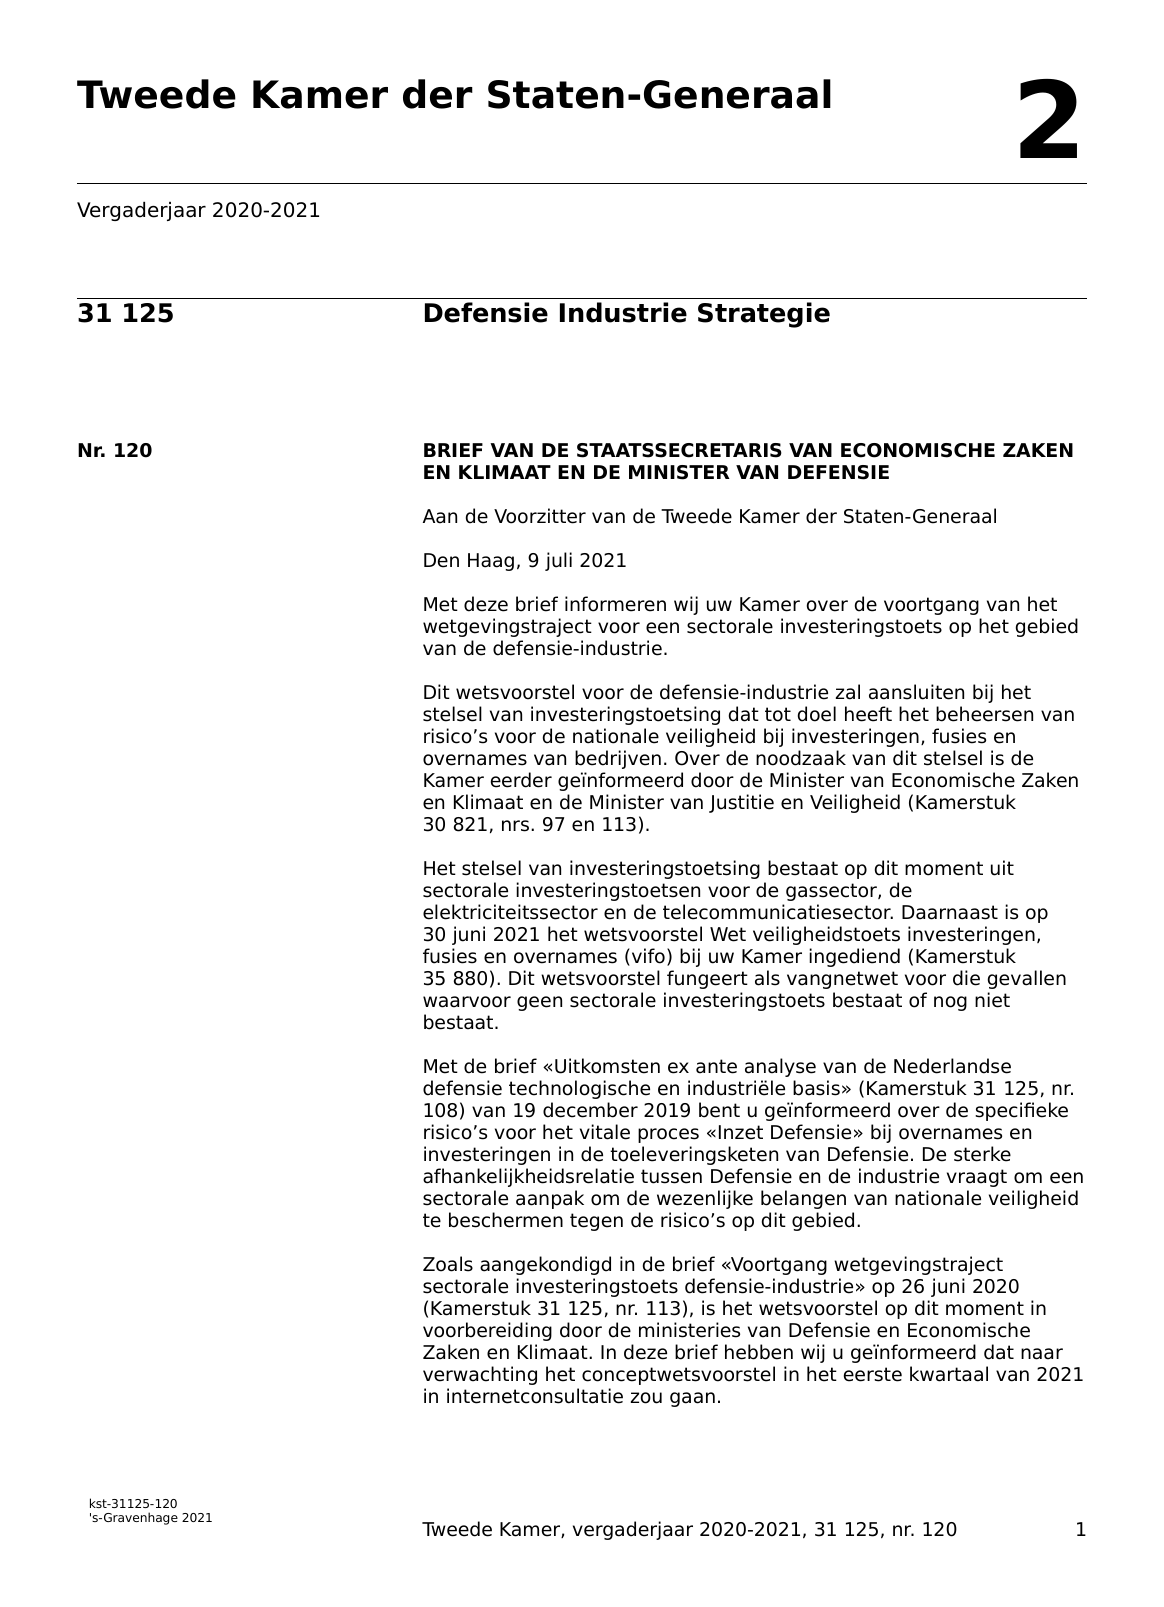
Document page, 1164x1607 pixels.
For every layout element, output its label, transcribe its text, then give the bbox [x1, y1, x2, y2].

text 's-Gravenhage 2021 [88, 1511, 323, 1525]
text Aan de Voorzitter van de Tweede Kamer der Staten-Generaal [422, 506, 1087, 528]
text Dit wetsvoorstel voor de defensie-industrie zal aansluiten bij het stelsel van investeringstoetsing dat tot doel heeft het beheersen van risico’s voor de nationale veiligheid bij investeringen, fusies en overnames van bedrijven. Over de noodzaak van dit stelsel is de Kamer eerder geïnformeerd door de Minister van Economische Zaken en Klimaat en de Minister van Justitie en Veiligheid (Kamerstuk 30 821, nrs. 97 en 113). [422, 682, 1087, 836]
text kst-31125-120 [88, 1497, 323, 1511]
table_cell Vergaderjaar 2020-2021 [77, 184, 1087, 298]
text Met de brief «Uitkomsten ex ante analyse van de Nederlandse defensie technologische en industriële basis» (Kamerstuk 31 125, nr. 108) van 19 december 2019 bent u geïnformeerd over de specifieke risico’s voor het vitale proces «Inzet Defensie» bij overnames en investeringen in de toeleveringsketen van Defensie. De sterke afhankelijkheidsrelatie tussen Defensie en de industrie vraagt om een sectorale aanpak om de wezenlijke belangen van nationale veiligheid te beschermen tegen de risico’s op dit gebied. [422, 1056, 1087, 1232]
table_header Tweede Kamer der Staten-Generaal [77, 59, 886, 183]
table_header 2 [886, 59, 1087, 183]
text Het stelsel van investeringstoetsing bestaat op dit moment uit sectorale investeringstoetsen voor de gassector, de elektriciteitssector en de telecommunicatiesector. Daarnaast is op 30 juni 2021 het wetsvoorstel Wet veiligheidstoets investeringen, fusies en overnames (vifo) bij uw Kamer ingediend (Kamerstuk 35 880). Dit wetsvoorstel fungeert als vangnetwet voor die gevallen waarvoor geen sectorale investeringstoets bestaat of nog niet bestaat. [422, 858, 1087, 1034]
text Den Haag, 9 juli 2021 [422, 550, 1087, 572]
text Met deze brief informeren wij uw Kamer over de voortgang van het wetgevingstraject voor een sectorale investeringstoets op het gebied van de defensie-industrie. [422, 594, 1087, 660]
text Zoals aangekondigd in de brief «Voortgang wetgevingstraject sectorale investeringstoets defensie-industrie» op 26 juni 2020 (Kamerstuk 31 125, nr. 113), is het wetsvoorstel op dit moment in voorbereiding door de ministeries van Defensie en Economische Zaken en Klimaat. In deze brief hebben wij u geïnformeerd dat naar verwachting het conceptwetsvoorstel in het eerste kwartaal van 2021 in internetconsultatie zou gaan. [422, 1254, 1087, 1408]
subtitle Nr. 120 BRIEF VAN DE STAATSSECRETARIS VAN ECONOMISCHE ZAKEN EN KLIMAAT EN DE MINISTER VAN DEFENSIE [77, 440, 1087, 484]
subtitle 31 125 Defensie Industrie Strategie [77, 299, 1087, 329]
